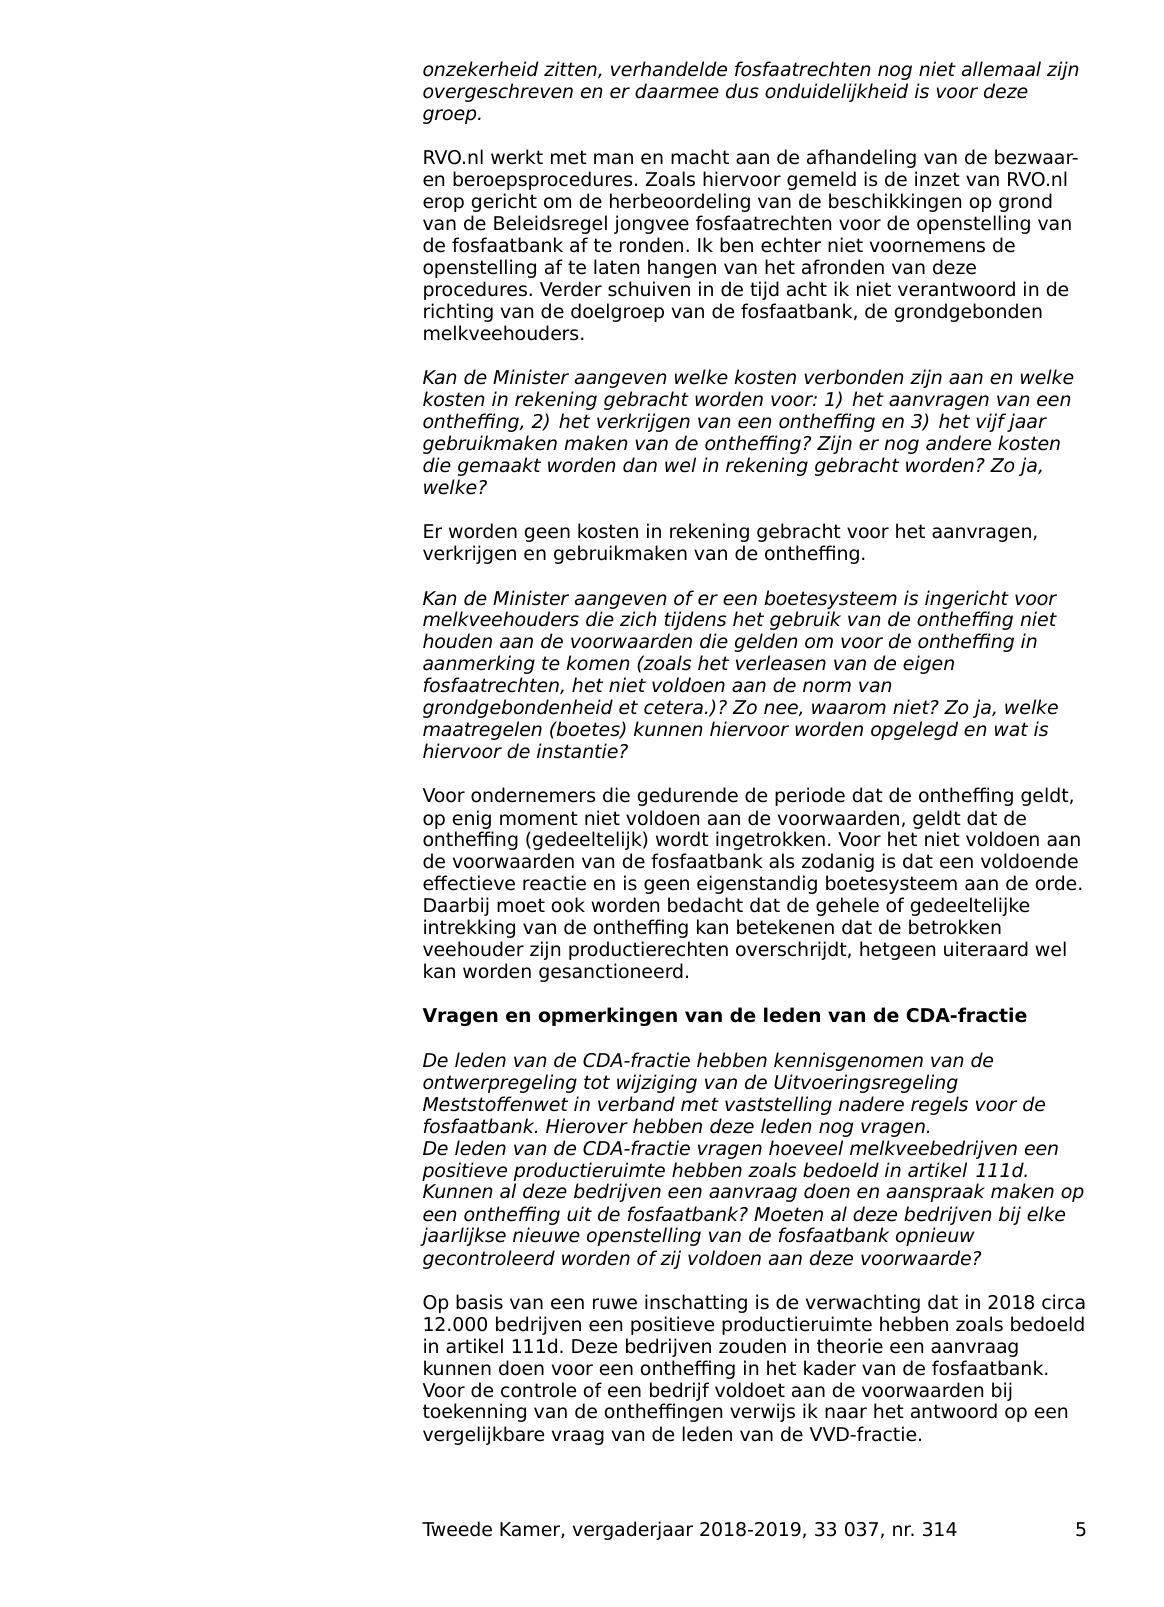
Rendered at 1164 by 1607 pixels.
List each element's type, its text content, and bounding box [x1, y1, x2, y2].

text Kan de Minister aangeven welke kosten verbonden zijn aan en welke kosten in rekening gebracht worden voor: 1) het aanvragen van een ontheffing, 2) het verkrijgen van een ontheffing en 3) het vijf jaar gebruikmaken maken van de ontheffing? Zijn er nog andere kosten die gemaakt worden dan wel in rekening gebracht worden? Zo ja, welke? [422, 367, 1087, 499]
text onzekerheid zitten, verhandelde fosfaatrechten nog niet allemaal zijn overgeschreven en er daarmee dus onduidelijkheid is voor deze groep. [422, 59, 1087, 125]
text RVO.nl werkt met man en macht aan de afhandeling van de bezwaar- en beroepsprocedures. Zoals hiervoor gemeld is de inzet van RVO.nl erop gericht om de herbeoordeling van de beschikkingen op grond van de Beleidsregel jongvee fosfaatrechten voor de openstelling van de fosfaatbank af te ronden. Ik ben echter niet voornemens de openstelling af te laten hangen van het afronden van deze procedures. Verder schuiven in de tijd acht ik niet verantwoord in de richting van de doelgroep van de fosfaatbank, de grondgebonden melkveehouders. [422, 147, 1087, 345]
text De leden van de CDA-fractie vragen hoeveel melkveebedrijven een positieve productieruimte hebben zoals bedoeld in artikel 111d. Kunnen al deze bedrijven een aanvraag doen en aanspraak maken op een ontheffing uit de fosfaatbank? Moeten al deze bedrijven bij elke jaarlijkse nieuwe openstelling van de fosfaatbank opnieuw gecontroleerd worden of zij voldoen aan deze voorwaarde? [422, 1137, 1087, 1269]
text Voor ondernemers die gedurende de periode dat de ontheffing geldt, op enig moment niet voldoen aan de voorwaarden, geldt dat de ontheffing (gedeeltelijk) wordt ingetrokken. Voor het niet voldoen aan de voorwaarden van de fosfaatbank als zodanig is dat een voldoende effectieve reactie en is geen eigenstandig boetesysteem aan de orde. Daarbij moet ook worden bedacht dat de gehele of gedeeltelijke intrekking van de ontheffing kan betekenen dat de betrokken veehouder zijn productierechten overschrijdt, hetgeen uiteraard wel kan worden gesanctioneerd. [422, 785, 1087, 983]
subtitle Vragen en opmerkingen van de leden van de CDA-fractie [422, 1005, 1087, 1027]
text Kan de Minister aangeven of er een boetesysteem is ingericht voor melkveehouders die zich tijdens het gebruik van de ontheffing niet houden aan de voorwaarden die gelden om voor de ontheffing in aanmerking te komen (zoals het verleasen van de eigen fosfaatrechten, het niet voldoen aan de norm van grondgebondenheid et cetera.)? Zo nee, waarom niet? Zo ja, welke maatregelen (boetes) kunnen hiervoor worden opgelegd en wat is hiervoor de instantie? [422, 587, 1087, 763]
text Er worden geen kosten in rekening gebracht voor het aanvragen, verkrijgen en gebruikmaken van de ontheffing. [422, 521, 1087, 565]
text De leden van de CDA-fractie hebben kennisgenomen van de ontwerpregeling tot wijziging van de Uitvoeringsregeling Meststoffenwet in verband met vaststelling nadere regels voor de fosfaatbank. Hierover hebben deze leden nog vragen. [422, 1049, 1087, 1137]
text Op basis van een ruwe inschatting is de verwachting dat in 2018 circa 12.000 bedrijven een positieve productieruimte hebben zoals bedoeld in artikel 111d. Deze bedrijven zouden in theorie een aanvraag kunnen doen voor een ontheffing in het kader van de fosfaatbank. Voor de controle of een bedrijf voldoet aan de voorwaarden bij toekenning van de ontheffingen verwijs ik naar het antwoord op een vergelijkbare vraag van de leden van de VVD-fractie. [422, 1292, 1087, 1445]
